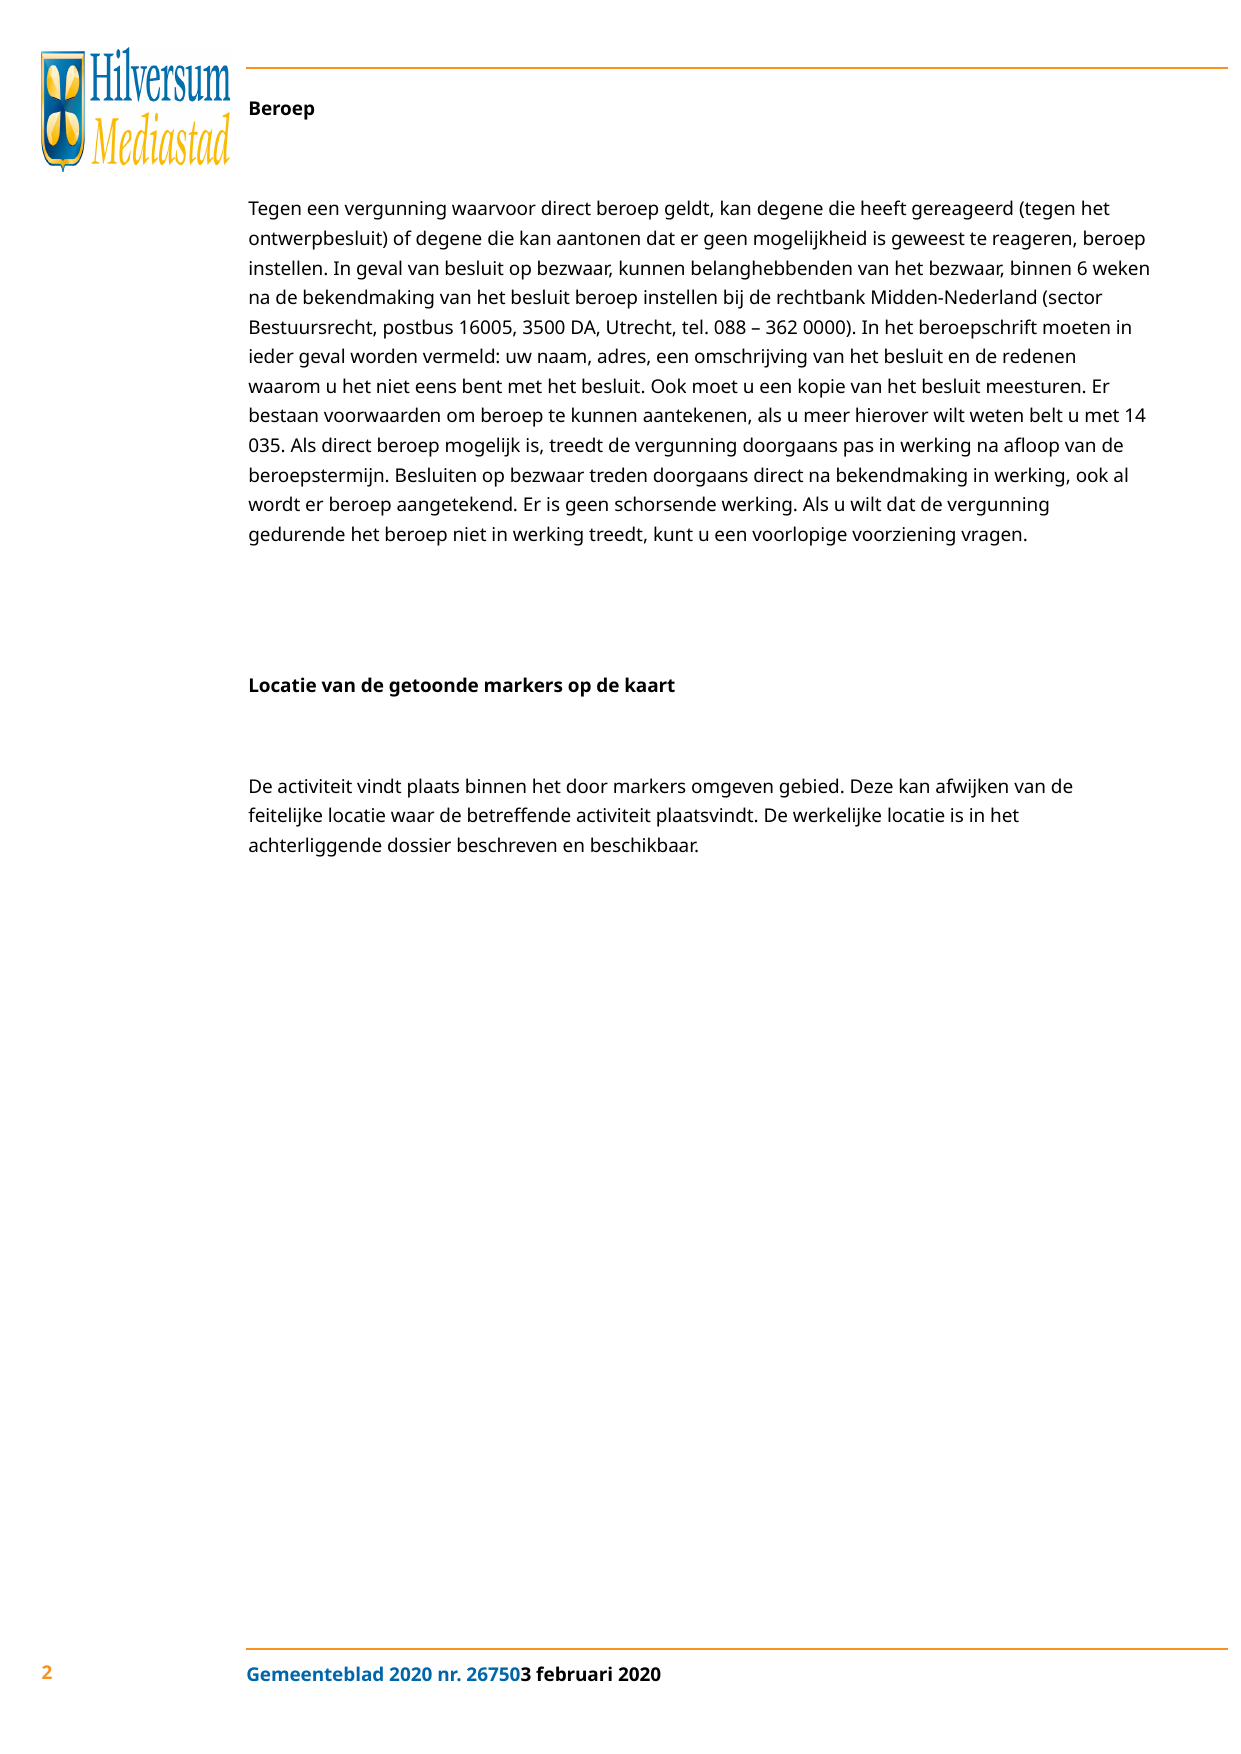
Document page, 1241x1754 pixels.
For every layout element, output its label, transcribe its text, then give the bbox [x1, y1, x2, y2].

picture [41, 47, 231, 172]
text Tegen een vergunning waarvoor direct beroep geldt, kan degene die heeft gereageerd (tegen het ontwerpbesluit) of degene die kan aantonen dat er geen mogelijkheid is geweest te reageren, beroep instellen. In geval van besluit op bezwaar, kunnen belanghebbenden van het bezwaar, binnen 6 weken na de bekendmaking van het besluit beroep instellen bij de rechtbank Midden-Nederland (sector Bestuursrecht, postbus 16005, 3500 DA, Utrecht, tel. 088 – 362 0000). In het beroepschrift moeten in ieder geval worden vermeld: uw naam, adres, een omschrijving van het besluit en de redenen waarom u het niet eens bent met het besluit. Ook moet u een kopie van het besluit meesturen. Er bestaan voorwaarden om beroep te kunnen aantekenen, als u meer hierover wilt weten belt u met 14 035. Als direct beroep mogelijk is, treedt de vergunning doorgaans pas in werking na afloop van de beroepstermijn. Besluiten op bezwaar treden doorgaans direct na bekendmaking in werking, ook al wordt er beroep aangetekend. Er is geen schorsende werking. Als u wilt dat de vergunning gedurende het beroep niet in werking treedt, kunt u een voorlopige voorziening vragen. [248, 196, 1152, 547]
text Beroep [248, 95, 1152, 121]
text Locatie van de getoonde markers op de kaart [248, 672, 1152, 698]
text De activiteit vindt plaats binnen het door markers omgeven gebied. Deze kan afwijken van de feitelijke locatie waar de betreffende activiteit plaatsvindt. De werkelijke locatie is in het achterliggende dossier beschreven en beschikbaar. [248, 773, 1152, 858]
